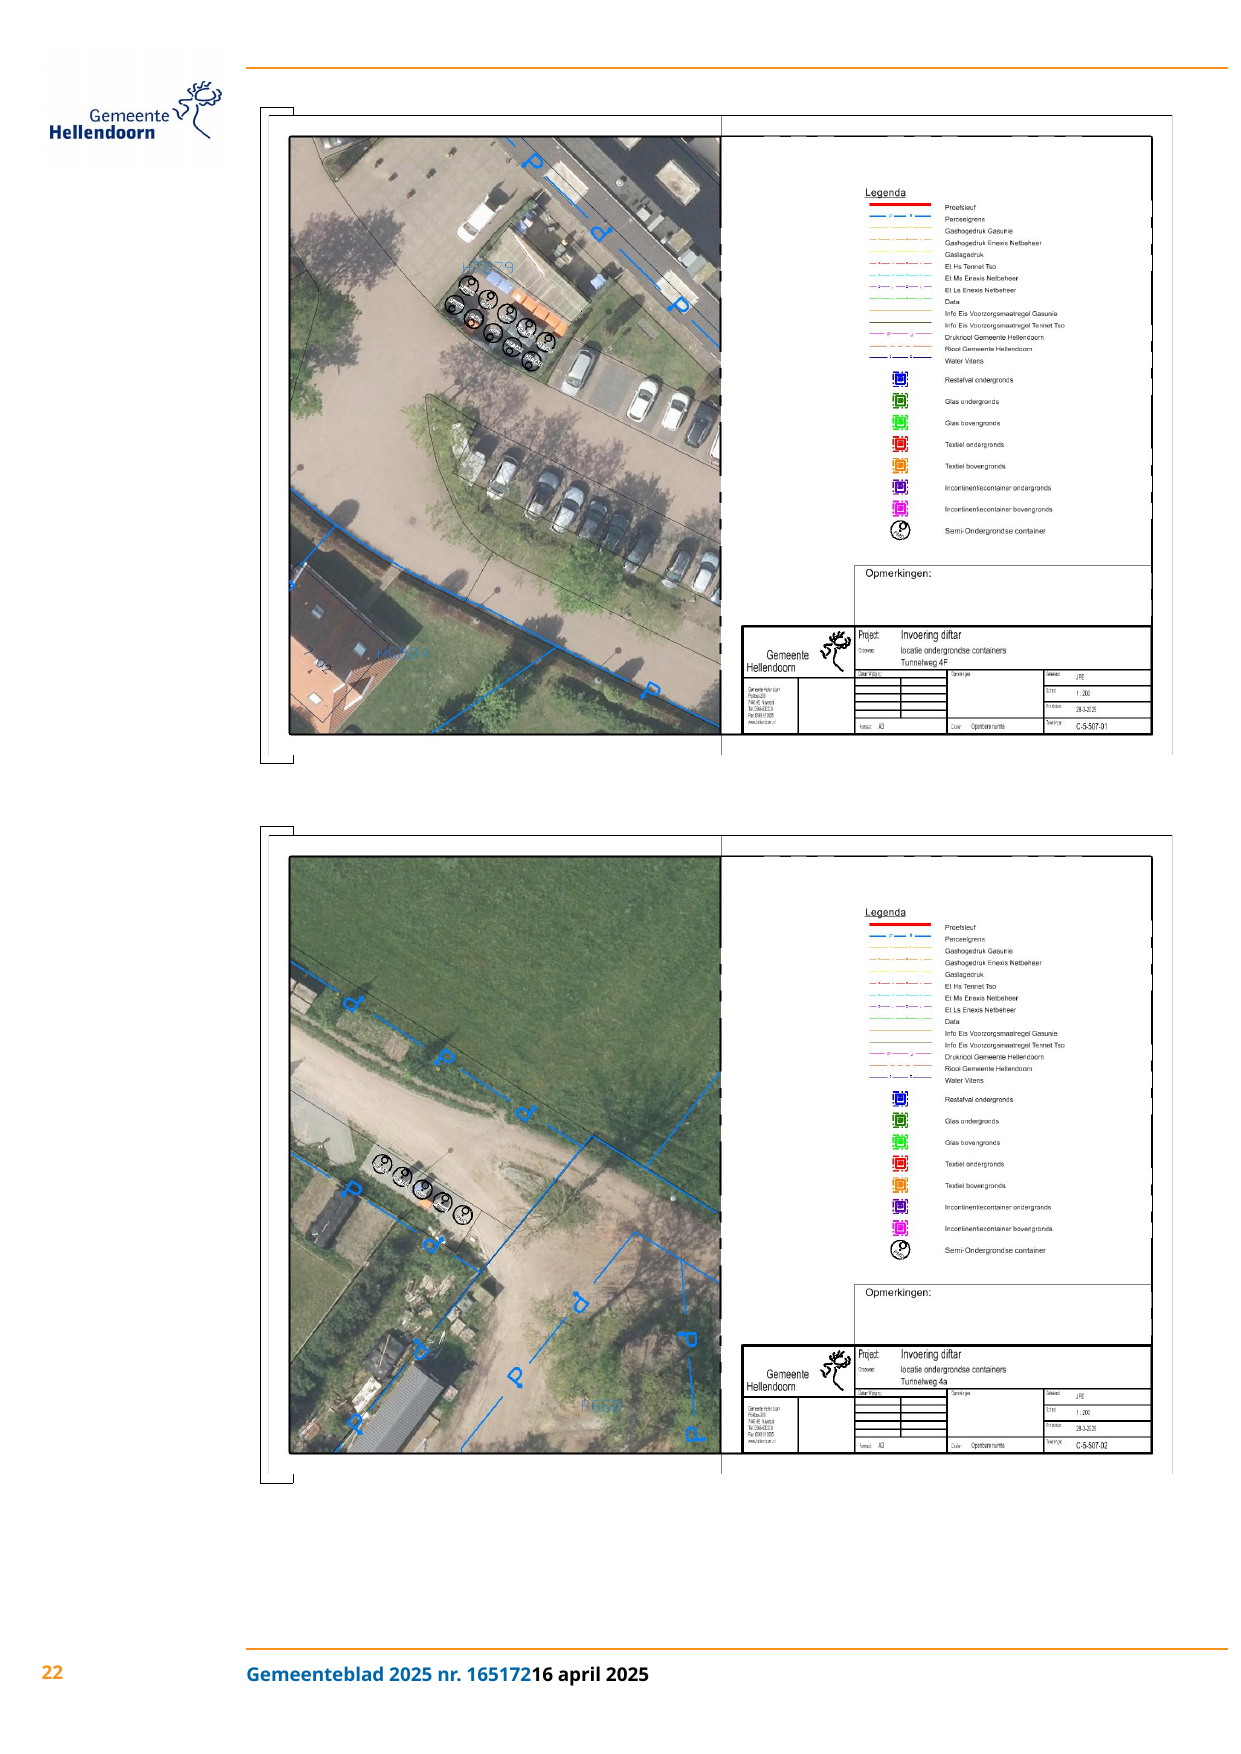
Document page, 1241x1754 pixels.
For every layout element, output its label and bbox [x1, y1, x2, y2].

picture [268, 835, 1173, 1474]
picture [41, 47, 231, 172]
picture [268, 115, 1173, 755]
